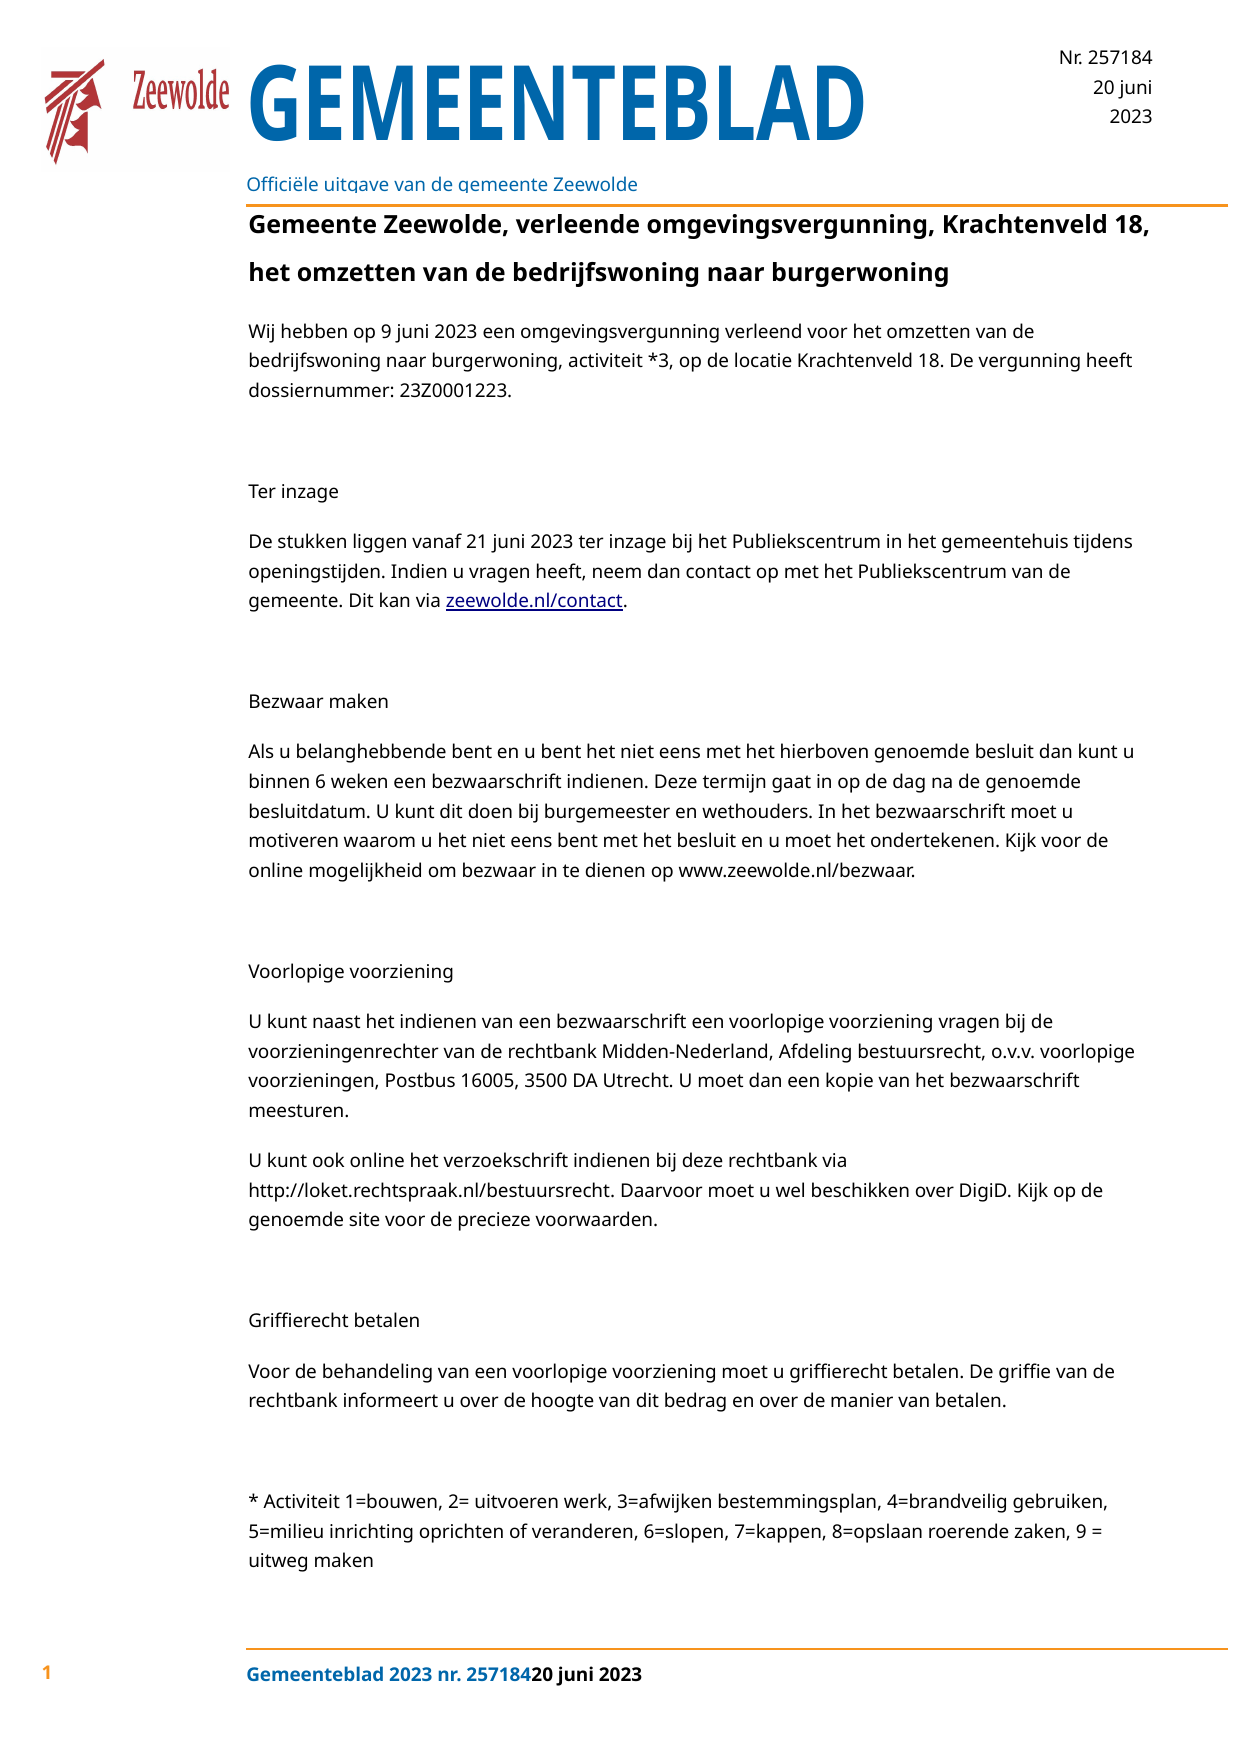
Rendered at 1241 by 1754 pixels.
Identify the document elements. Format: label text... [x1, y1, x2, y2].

text Wij hebben op 9 juni 2023 een omgevingsvergunning verleend voor het omzetten van de bedrijfswoning naar burgerwoning, activiteit *3, op de locatie Krachtenveld 18. De vergunning heeft dossiernummer: 23Z0001223. [248, 318, 1152, 403]
text U kunt naast het indienen van een bezwaarschrift een voorlopige voorziening vragen bij de voorzieningenrechter van de rechtbank Midden-Nederland, Afdeling bestuursrecht, o.v.v. voorlopige voorzieningen, Postbus 16005, 3500 DA Utrecht. U moet dan een kopie van het bezwaarschrift meesturen. [248, 1008, 1152, 1123]
text Bezwaar maken [248, 688, 1152, 714]
picture [41, 47, 231, 172]
text Voor de behandeling van een voorlopige voorziening moet u griffierecht betalen. De griffie van de rechtbank informeert u over de hoogte van dit bedrag en over de manier van betalen. [248, 1358, 1152, 1413]
text Gemeente Zeewolde, verleende omgevingsvergunning, Krachtenveld 18, het omzetten van de bedrijfswoning naar burgerwoning [248, 207, 1152, 288]
text U kunt ook online het verzoekschrift indienen bij deze rechtbank via http://loket.rechtspraak.nl/bestuursrecht. Daarvoor moet u wel beschikken over DigiD. Kijk op de genoemde site voor de precieze voorwaarden. [248, 1147, 1152, 1232]
text Griffierecht betalen [248, 1307, 1152, 1333]
text Ter inzage [248, 478, 1152, 504]
text Als u belanghebbende bent en u bent het niet eens met het hierboven genoemde besluit dan kunt u binnen 6 weken een bezwaarschrift indienen. Deze termijn gaat in op de dag na de genoemde besluitdatum. U kunt dit doen bij burgemeester en wethouders. In het bezwaarschrift moet u motiveren waarom u het niet eens bent met het besluit en u moet het ondertekenen. Kijk voor de online mogelijkheid om bezwaar in te dienen op www.zeewolde.nl/bezwaar. [248, 739, 1152, 883]
text Voorlopige voorziening [248, 958, 1152, 984]
text * Activiteit 1=bouwen, 2= uitvoeren werk, 3=afwijken bestemmingsplan, 4=brandveilig gebruiken, 5=milieu inrichting oprichten of veranderen, 6=slopen, 7=kappen, 8=opslaan roerende zaken, 9 = uitweg maken [248, 1488, 1152, 1573]
text De stukken liggen vanaf 21 juni 2023 ter inzage bij het Publiekscentrum in het gemeentehuis tijdens openingstijden. Indien u vragen heeft, neem dan contact op met het Publiekscentrum van de gemeente. Dit kan via zeewolde.nl/contact. [248, 528, 1152, 613]
